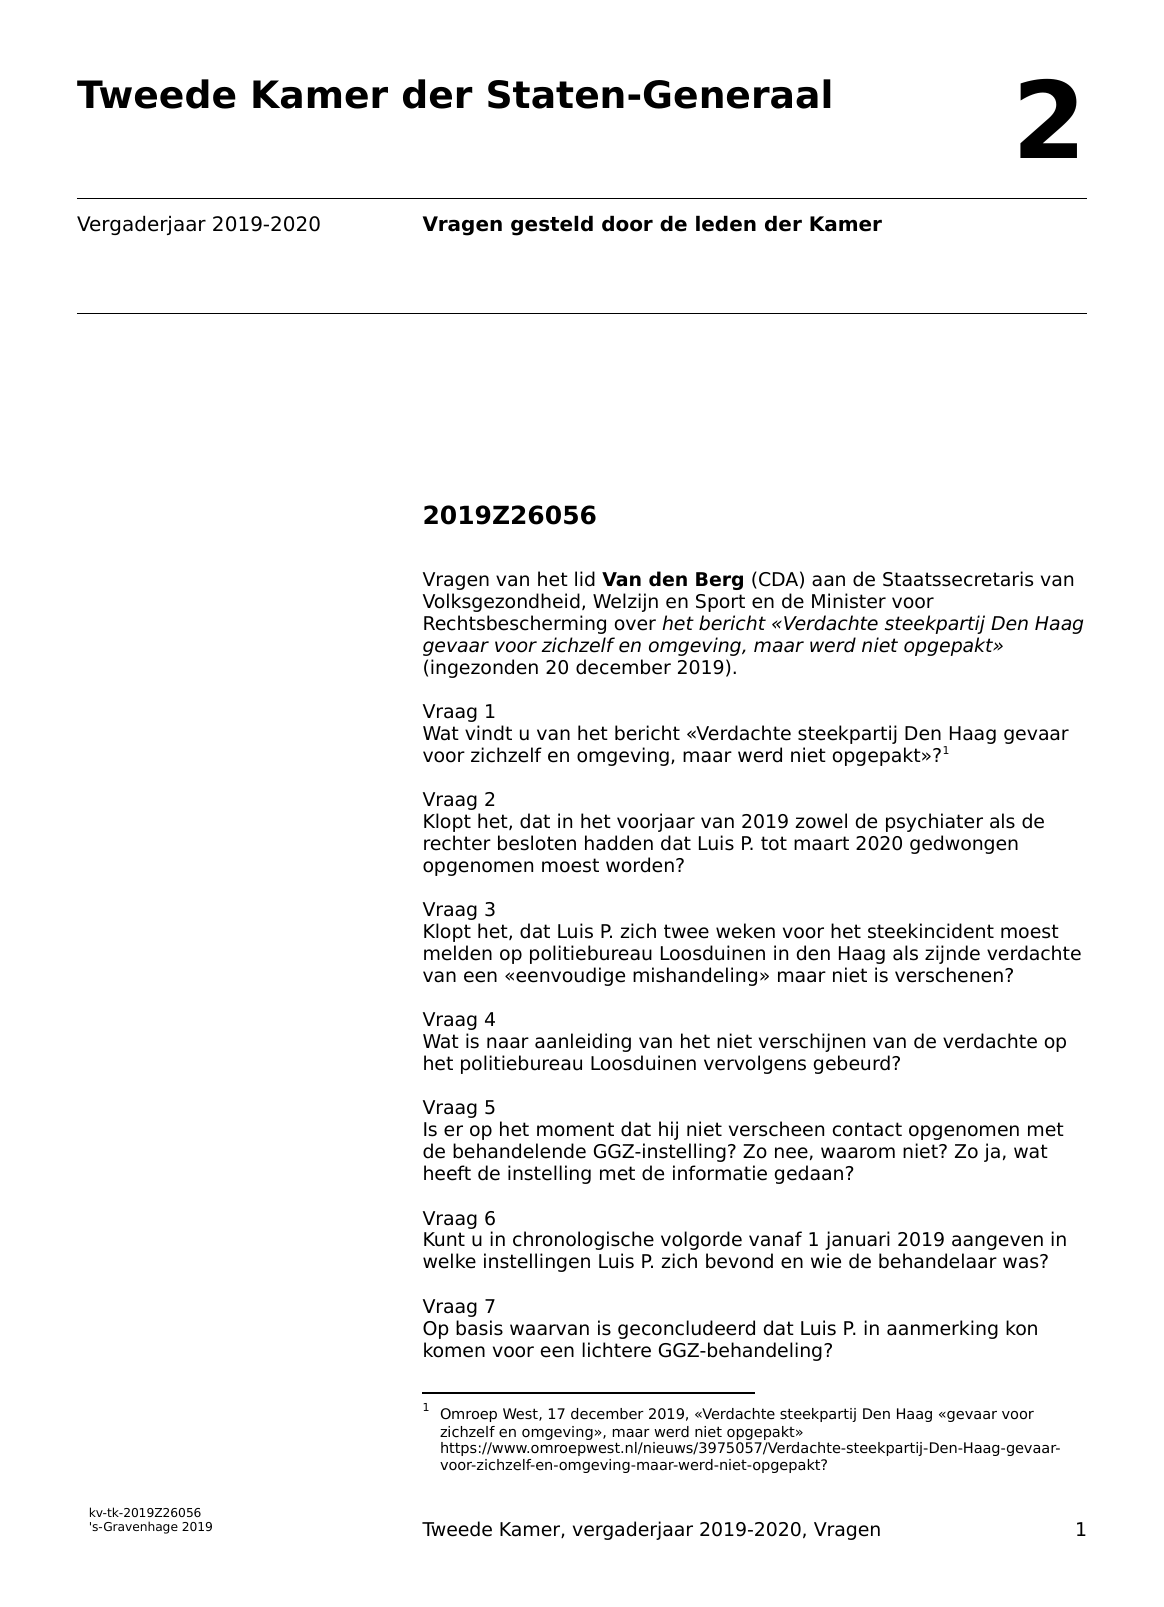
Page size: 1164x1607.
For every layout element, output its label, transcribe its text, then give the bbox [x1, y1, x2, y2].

text Wat vindt u van het bericht «Verdachte steekpartij Den Haag gevaar voor zichzelf en omgeving, maar werd niet opgepakt»? [422, 723, 1087, 767]
text Op basis waarvan is geconcludeerd dat Luis P. in aanmerking kon komen voor een lichtere GGZ-behandeling? [422, 1317, 1087, 1361]
text Klopt het, dat in het voorjaar van 2019 zowel de psychiater als de rechter besloten hadden dat Luis P. tot maart 2020 gedwongen opgenomen moest worden? [422, 811, 1087, 877]
text Omroep West, 17 december 2019, «Verdachte steekpartij Den Haag «gevaar voor zichzelf en omgeving», maar werd niet opgepakt» https://www.omroepwest.nl/nieuws/3975057/Verdachte-steekpartij-Den-Haag-gevaar-voor-zichzelf-en-omgeving-maar-werd-niet-opgepakt? [422, 1402, 1087, 1474]
text Vraag 2 [422, 789, 1087, 811]
text Klopt het, dat Luis P. zich twee weken voor het steekincident moest melden op politiebureau Loosduinen in den Haag als zijnde verdachte van een «eenvoudige mishandeling» maar niet is verschenen? [422, 921, 1087, 987]
text Vraag 7 [422, 1296, 1087, 1317]
text kv-tk-2019Z26056 [88, 1506, 323, 1520]
text Vragen van het lid Van den Berg (CDA) aan de Staatssecretaris van Volksgezondheid, Welzijn en Sport en de Minister voor Rechtsbescherming over het bericht «Verdachte steekpartij Den Haag gevaar voor zichzelf en omgeving, maar werd niet opgepakt» (ingezonden 20 december 2019). [422, 569, 1087, 679]
text 's-Gravenhage 2019 [88, 1520, 323, 1534]
text Vraag 6 [422, 1207, 1087, 1229]
table_cell Vergaderjaar 2019-2020 [77, 199, 422, 313]
text Vraag 3 [422, 899, 1087, 921]
text Wat is naar aanleiding van het niet verschijnen van de verdachte op het politiebureau Loosduinen vervolgens gebeurd? [422, 1031, 1087, 1075]
table_cell Vragen gesteld door de leden der Kamer [422, 199, 1087, 313]
text Is er op het moment dat hij niet verscheen contact opgenomen met de behandelende GGZ-instelling? Zo nee, waarom niet? Zo ja, wat heeft de instelling met de informatie gedaan? [422, 1119, 1087, 1185]
text Vraag 4 [422, 1009, 1087, 1031]
table_header Tweede Kamer der Staten-Generaal [77, 59, 886, 198]
text Kunt u in chronologische volgorde vanaf 1 januari 2019 aangeven in welke instellingen Luis P. zich bevond en wie de behandelaar was? [422, 1229, 1087, 1273]
text Vraag 5 [422, 1097, 1087, 1119]
text Vraag 1 [422, 701, 1087, 723]
table_header 2 [886, 59, 1087, 198]
text 2019Z26056 [422, 501, 1087, 531]
